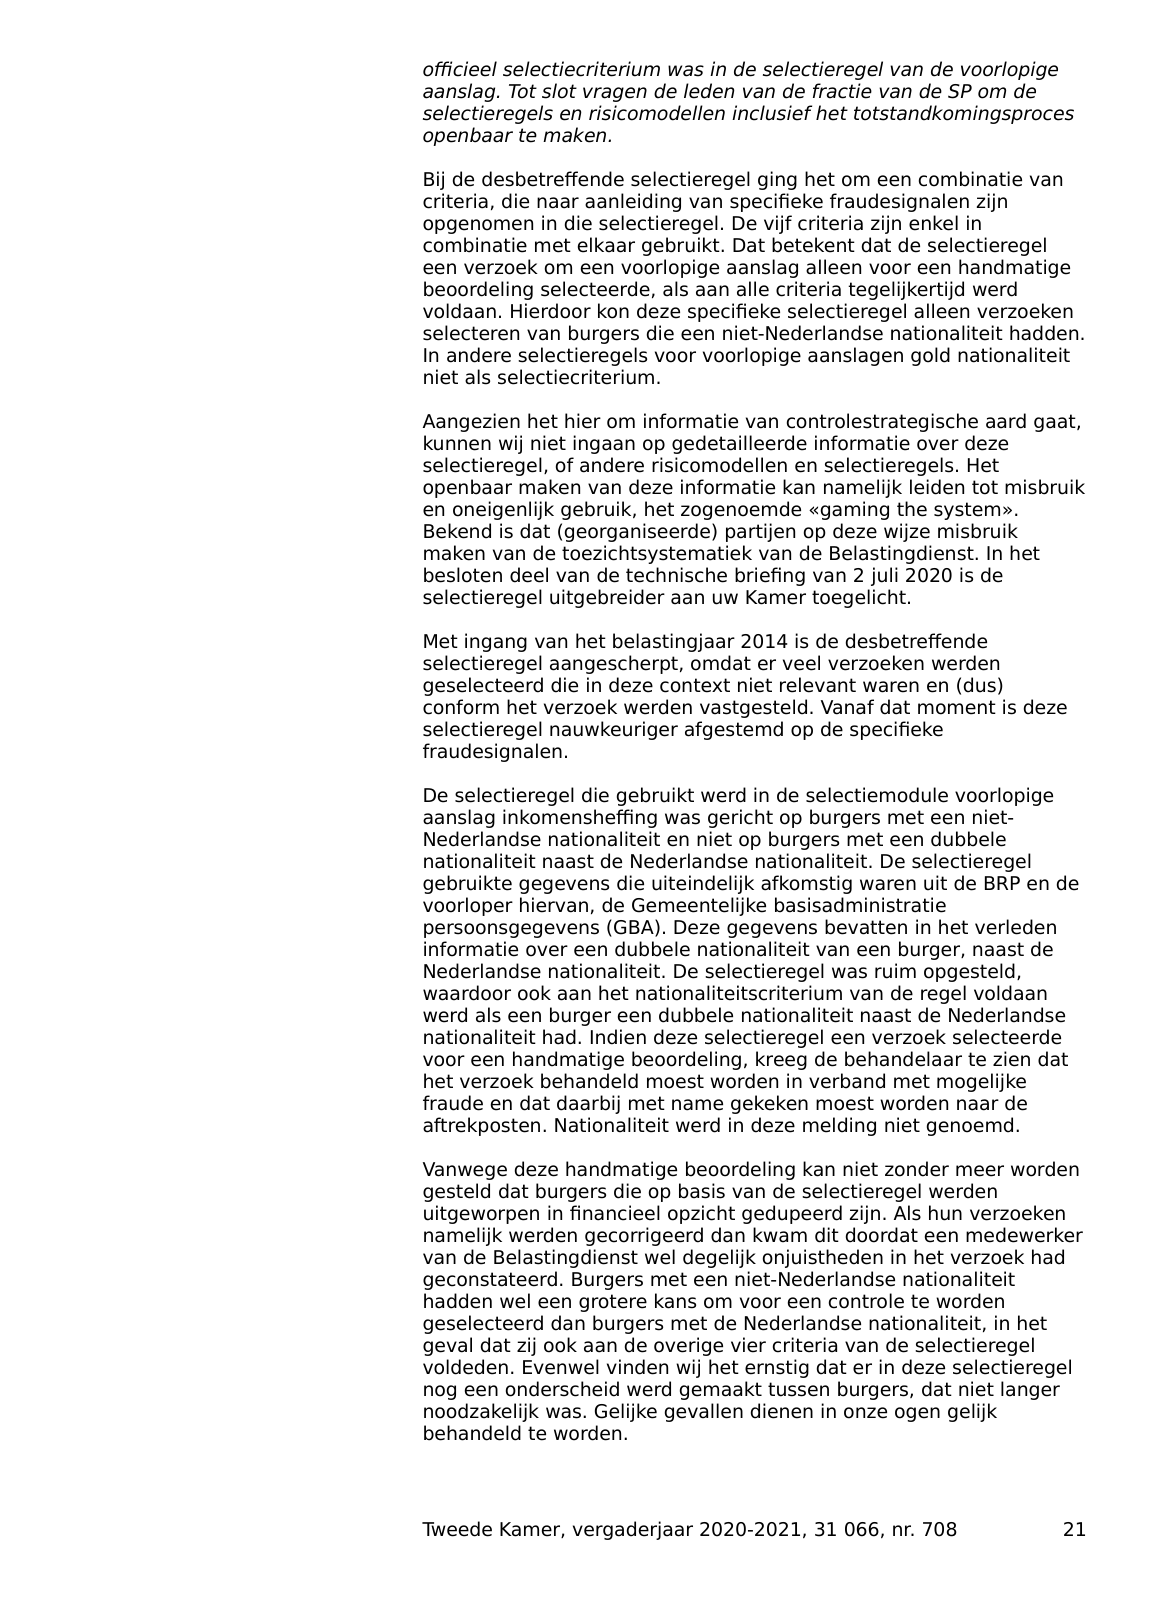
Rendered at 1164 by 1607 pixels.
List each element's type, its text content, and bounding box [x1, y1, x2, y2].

text Bij de desbetreffende selectieregel ging het om een combinatie van criteria, die naar aanleiding van specifieke fraudesignalen zijn opgenomen in die selectieregel. De vijf criteria zijn enkel in combinatie met elkaar gebruikt. Dat betekent dat de selectieregel een verzoek om een voorlopige aanslag alleen voor een handmatige beoordeling selecteerde, als aan alle criteria tegelijkertijd werd voldaan. Hierdoor kon deze specifieke selectieregel alleen verzoeken selecteren van burgers die een niet-Nederlandse nationaliteit hadden. In andere selectieregels voor voorlopige aanslagen gold nationaliteit niet als selectiecriterium. [422, 169, 1087, 389]
text Aangezien het hier om informatie van controlestrategische aard gaat, kunnen wij niet ingaan op gedetailleerde informatie over deze selectieregel, of andere risicomodellen en selectieregels. Het openbaar maken van deze informatie kan namelijk leiden tot misbruik en oneigenlijk gebruik, het zogenoemde «gaming the system». Bekend is dat (georganiseerde) partijen op deze wijze misbruik maken van de toezichtsystematiek van de Belastingdienst. In het besloten deel van de technische briefing van 2 juli 2020 is de selectieregel uitgebreider aan uw Kamer toegelicht. [422, 411, 1087, 609]
text Met ingang van het belastingjaar 2014 is de desbetreffende selectieregel aangescherpt, omdat er veel verzoeken werden geselecteerd die in deze context niet relevant waren en (dus) conform het verzoek werden vastgesteld. Vanaf dat moment is deze selectieregel nauwkeuriger afgestemd op de specifieke fraudesignalen. [422, 631, 1087, 763]
text Vanwege deze handmatige beoordeling kan niet zonder meer worden gesteld dat burgers die op basis van de selectieregel werden uitgeworpen in financieel opzicht gedupeerd zijn. Als hun verzoeken namelijk werden gecorrigeerd dan kwam dit doordat een medewerker van de Belastingdienst wel degelijk onjuistheden in het verzoek had geconstateerd. Burgers met een niet-Nederlandse nationaliteit hadden wel een grotere kans om voor een controle te worden geselecteerd dan burgers met de Nederlandse nationaliteit, in het geval dat zij ook aan de overige vier criteria van de selectieregel voldeden. Evenwel vinden wij het ernstig dat er in deze selectieregel nog een onderscheid werd gemaakt tussen burgers, dat niet langer noodzakelijk was. Gelijke gevallen dienen in onze ogen gelijk behandeld te worden. [422, 1159, 1087, 1445]
text officieel selectiecriterium was in de selectieregel van de voorlopige aanslag. Tot slot vragen de leden van de fractie van de SP om de selectieregels en risicomodellen inclusief het totstandkomingsproces openbaar te maken. [422, 59, 1087, 147]
text De selectieregel die gebruikt werd in de selectiemodule voorlopige aanslag inkomensheffing was gericht op burgers met een niet-Nederlandse nationaliteit en niet op burgers met een dubbele nationaliteit naast de Nederlandse nationaliteit. De selectieregel gebruikte gegevens die uiteindelijk afkomstig waren uit de BRP en de voorloper hiervan, de Gemeentelijke basisadministratie persoonsgegevens (GBA). Deze gegevens bevatten in het verleden informatie over een dubbele nationaliteit van een burger, naast de Nederlandse nationaliteit. De selectieregel was ruim opgesteld, waardoor ook aan het nationaliteitscriterium van de regel voldaan werd als een burger een dubbele nationaliteit naast de Nederlandse nationaliteit had. Indien deze selectieregel een verzoek selecteerde voor een handmatige beoordeling, kreeg de behandelaar te zien dat het verzoek behandeld moest worden in verband met mogelijke fraude en dat daarbij met name gekeken moest worden naar de aftrekposten. Nationaliteit werd in deze melding niet genoemd. [422, 785, 1087, 1137]
